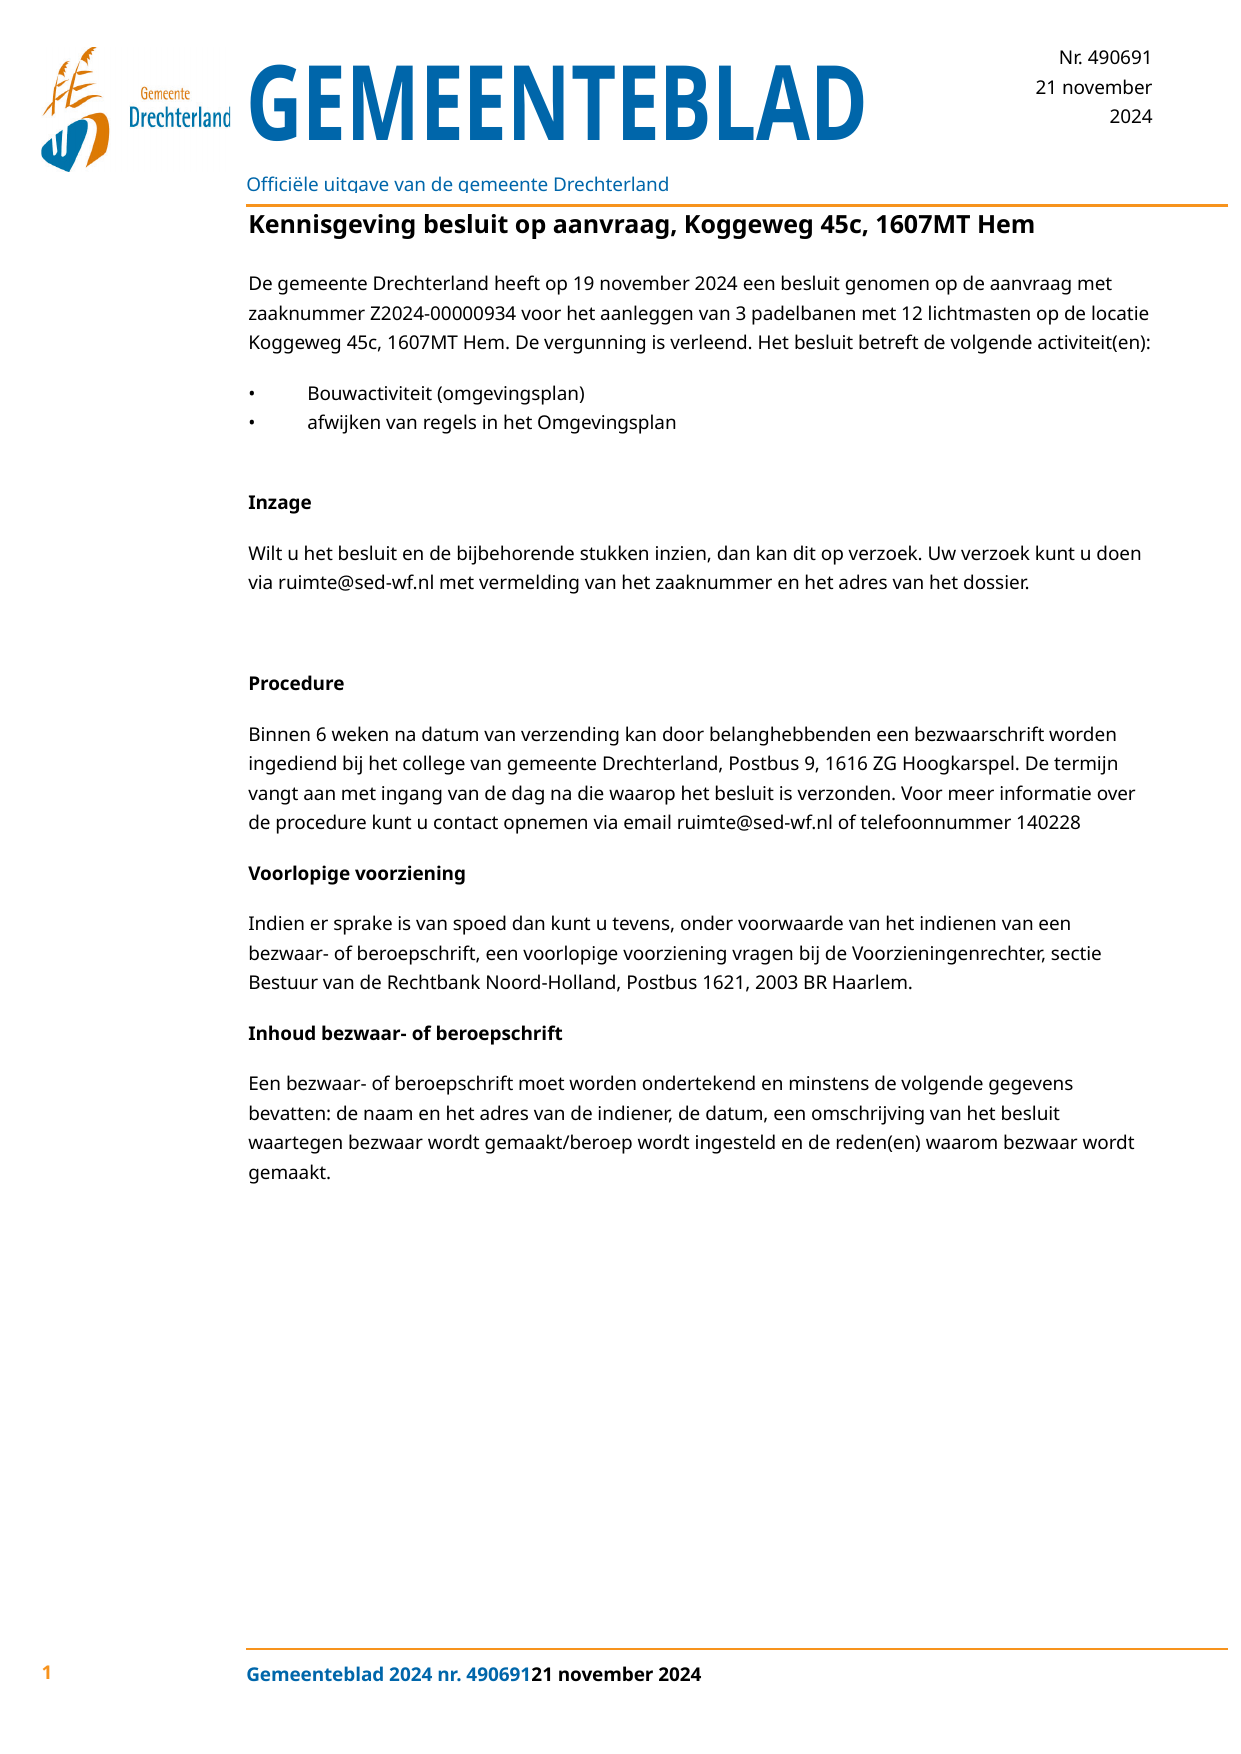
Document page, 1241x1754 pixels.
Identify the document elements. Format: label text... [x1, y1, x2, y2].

text Procedure [248, 670, 1152, 696]
text Kennisgeving besluit op aanvraag, Koggeweg 45c, 1607MT Hem [248, 207, 1152, 241]
picture [41, 158, 64, 172]
list afwijken van regels in het Omgevingsplan [248, 409, 1152, 435]
picture [41, 47, 231, 172]
text Wilt u het besluit en de bijbehorende stukken inzien, dan kan dit op verzoek. Uw verzoek kunt u doen via ruimte@sed-wf.nl met vermelding van het zaaknummer en het adres van het dossier. [248, 540, 1152, 595]
text De gemeente Drechterland heeft op 19 november 2024 een besluit genomen op de aanvraag met zaaknummer Z2024-00000934 voor het aanleggen van 3 padelbanen met 12 lichtmasten op de locatie Koggeweg 45c, 1607MT Hem. De vergunning is verleend. Het besluit betreft de volgende activiteit(en): [248, 270, 1152, 355]
text Indien er sprake is van spoed dan kunt u tevens, onder voorwaarde van het indienen van een bezwaar- of beroepschrift, een voorlopige voorziening vragen bij de Voorzieningenrechter, sectie Bestuur van de Rechtbank Noord-Holland, Postbus 1621, 2003 BR Haarlem. [248, 910, 1152, 995]
list Bouwactiviteit (omgevingsplan) [248, 380, 1152, 406]
text Binnen 6 weken na datum van verzending kan door belanghebbenden een bezwaarschrift worden ingediend bij het college van gemeente Drechterland, Postbus 9, 1616 ZG Hoogkarspel. De termijn vangt aan met ingang van de dag na die waarop het besluit is verzonden. Voor meer informatie over de procedure kunt u contact opnemen via email ruimte@sed-wf.nl of telefoonnummer 140228 [248, 721, 1152, 835]
picture [226, 115, 231, 124]
text Voorlopige voorziening [248, 860, 1152, 886]
text Inhoud bezwaar- of beroepschrift [248, 1020, 1152, 1046]
text Inzage [248, 489, 1152, 515]
text Een bezwaar- of beroepschrift moet worden ondertekend en minstens de volgende gegevens bevatten: de naam en het adres van de indiener, de datum, een omschrijving van het besluit waartegen bezwaar wordt gemaakt/beroep wordt ingesteld en de reden(en) waarom bezwaar wordt gemaakt. [248, 1070, 1152, 1185]
